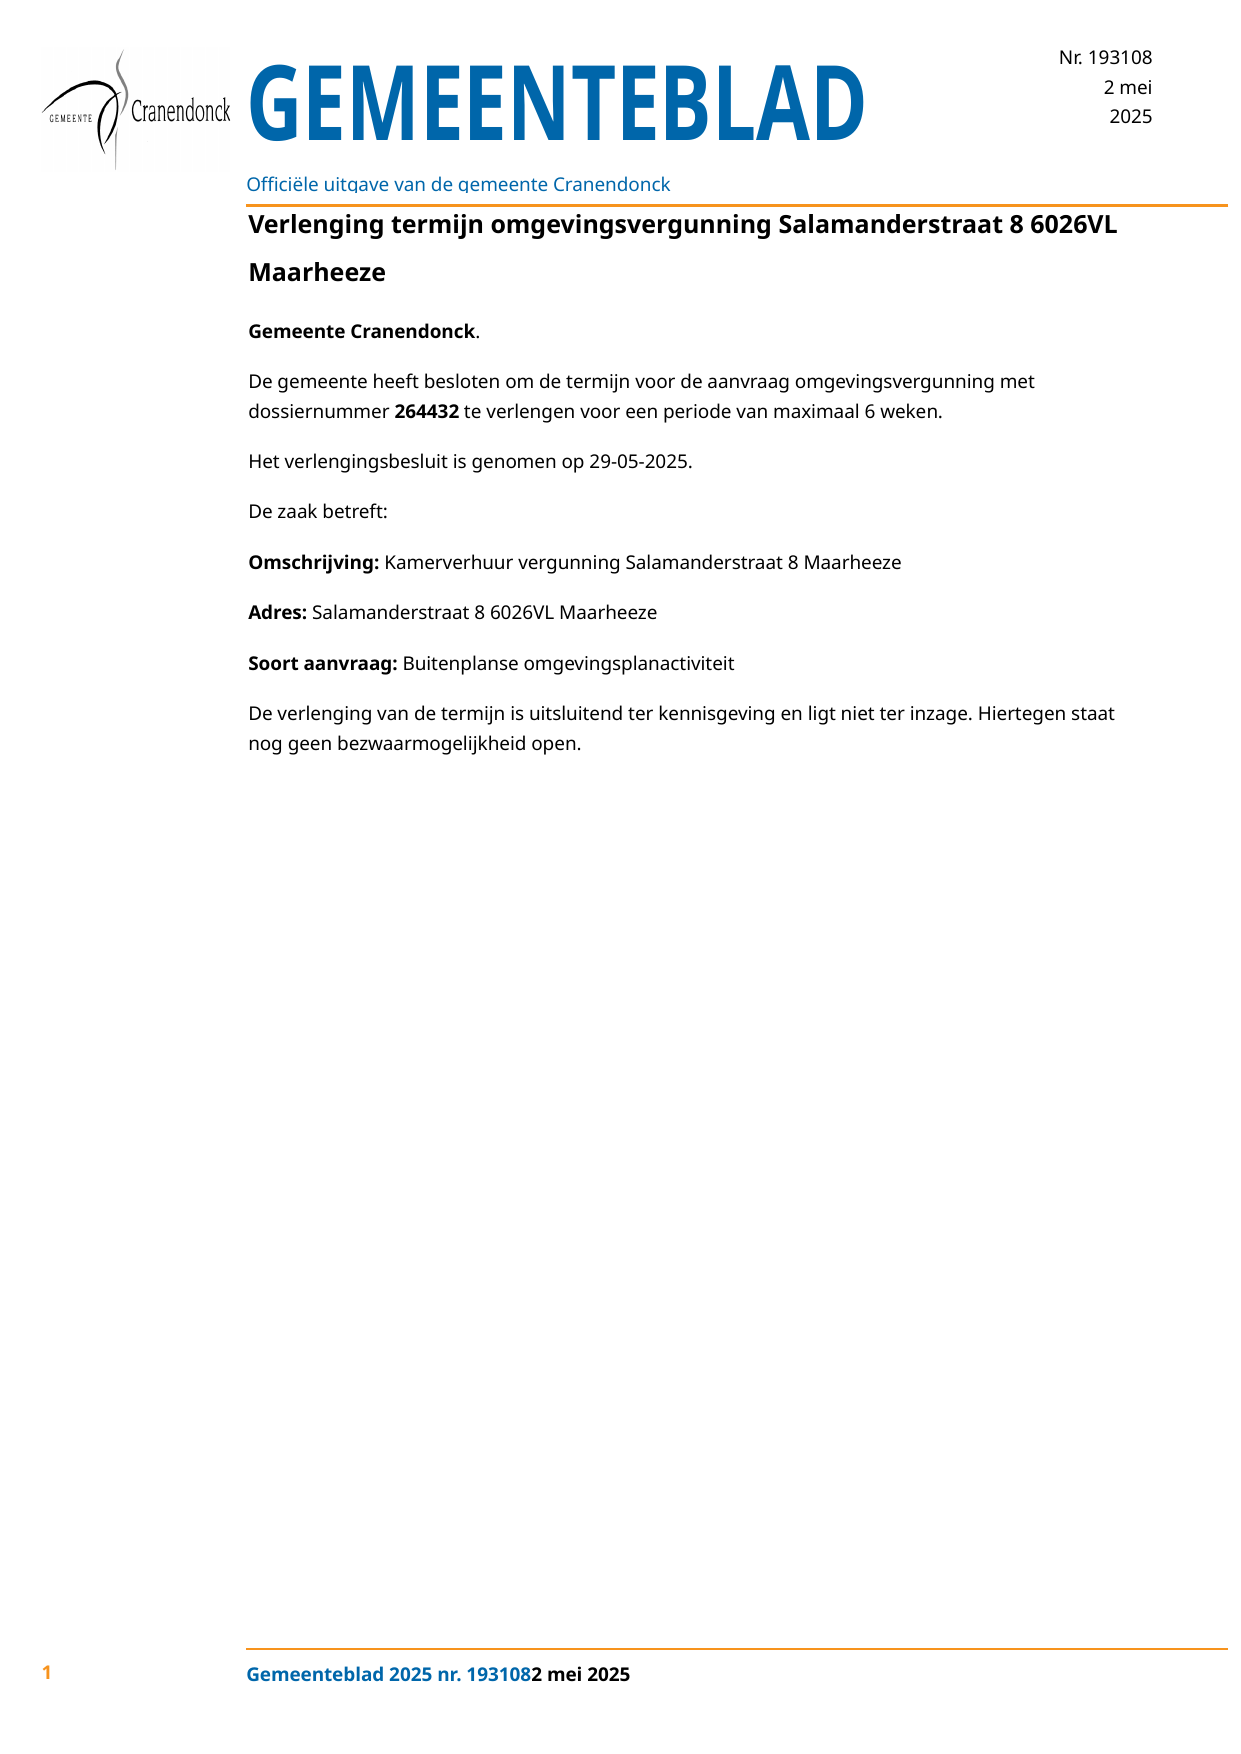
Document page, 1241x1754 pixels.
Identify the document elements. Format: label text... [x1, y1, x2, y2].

text De verlenging van de termijn is uitsluitend ter kennisgeving en ligt niet ter inzage. Hiertegen staat nog geen bezwaarmogelijkheid open. [248, 700, 1152, 756]
text Omschrijving: Kamerverhuur vergunning Salamanderstraat 8 Maarheeze [248, 549, 1152, 575]
text Soort aanvraag: Buitenplanse omgevingsplanactiviteit [248, 650, 1152, 676]
text De zaak betreft: [248, 499, 1152, 524]
text Gemeente Cranendonck. [248, 318, 1152, 344]
text De gemeente heeft besloten om de termijn voor de aanvraag omgevingsvergunning met dossiernummer 264432 te verlengen voor een periode van maximaal 6 weken. [248, 368, 1152, 424]
text Adres: Salamanderstraat 8 6026VL Maarheeze [248, 599, 1152, 625]
picture [41, 47, 231, 172]
text Het verlengingsbesluit is genomen op 29-05-2025. [248, 448, 1152, 474]
text Verlenging termijn omgevingsvergunning Salamanderstraat 8 6026VL Maarheeze [248, 207, 1152, 288]
